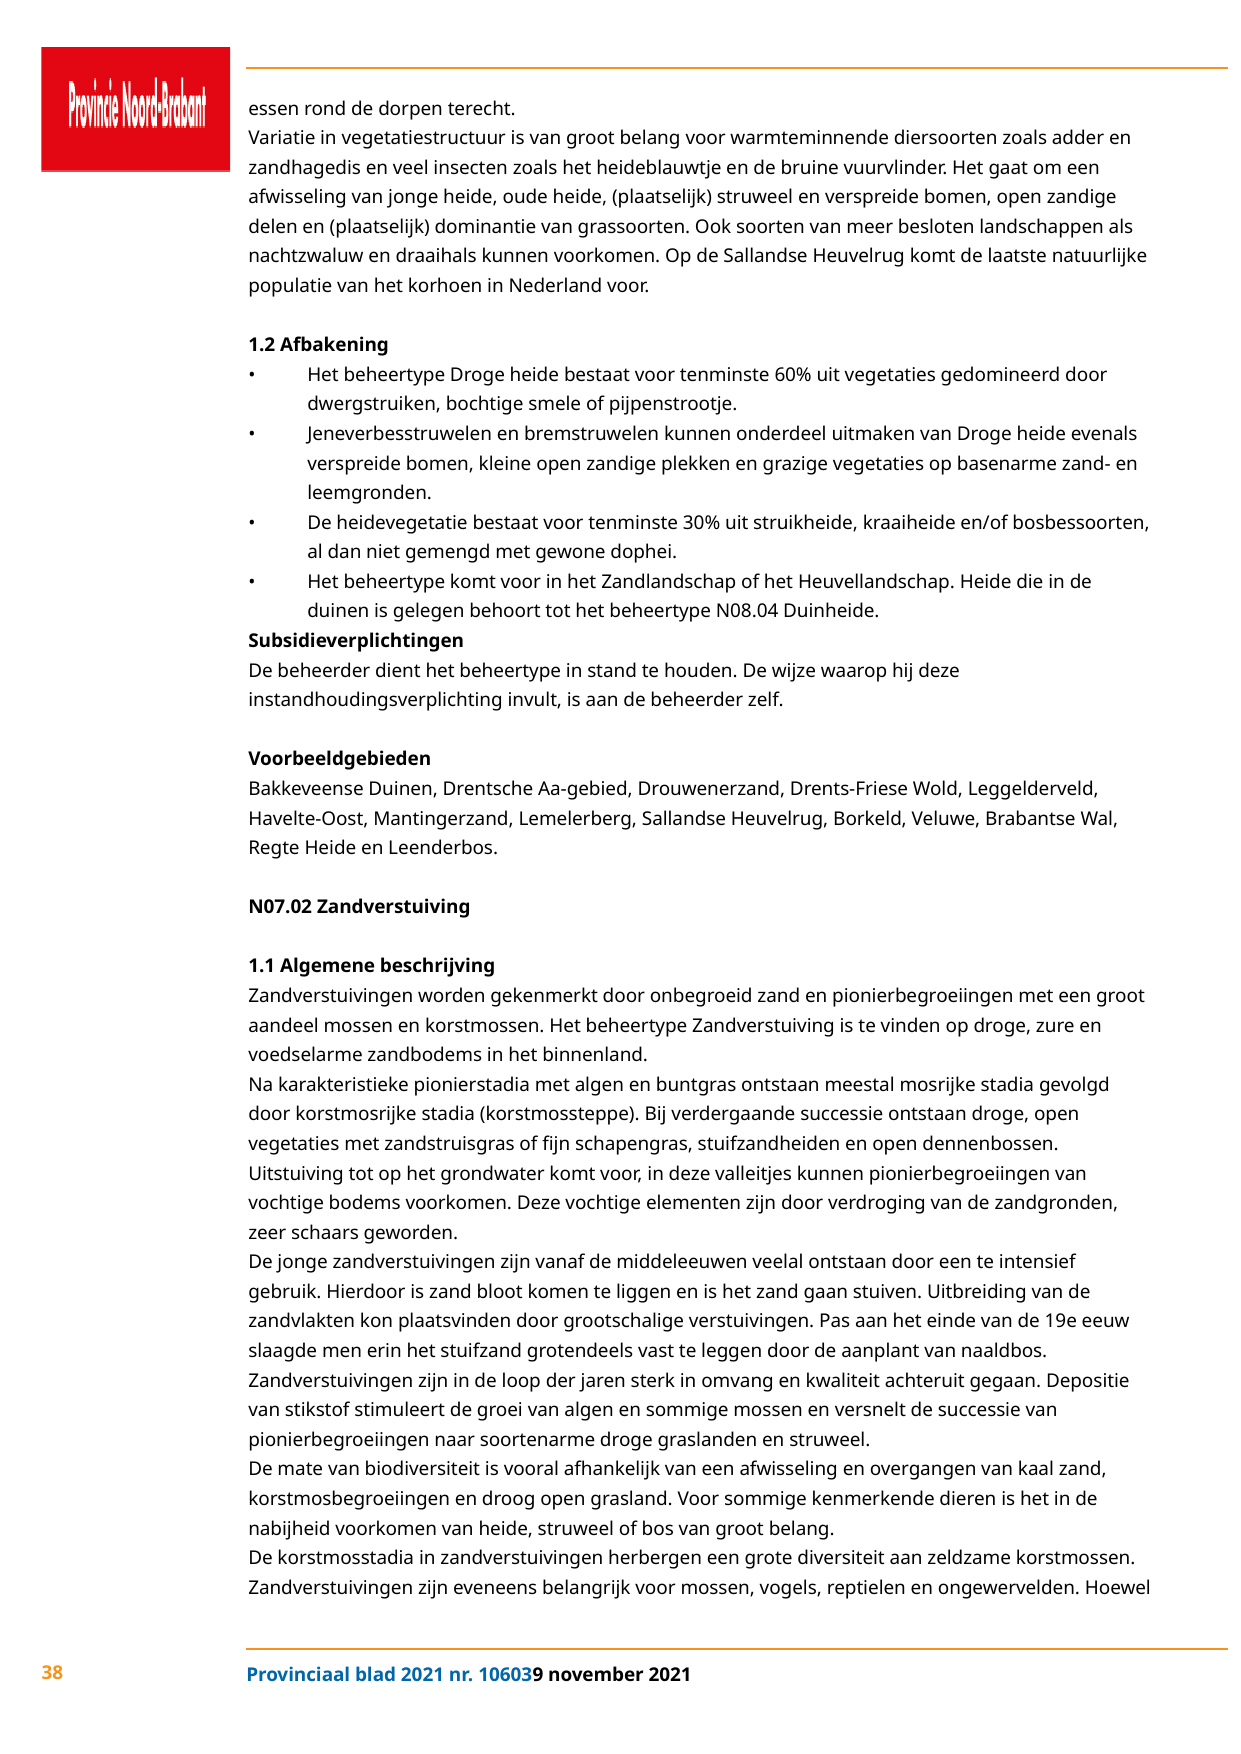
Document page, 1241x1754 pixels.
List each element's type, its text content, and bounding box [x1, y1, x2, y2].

text Na karakteristieke pionierstadia met algen en buntgras ontstaan meestal mosrijke stadia gevolgd door korstmosrijke stadia (korstmossteppe). Bij verdergaande successie ontstaan droge, open vegetaties met zandstruisgras of fijn schapengras, stuifzandheiden en open dennenbossen. Uitstuiving tot op het grondwater komt voor, in deze valleitjes kunnen pionierbegroeiingen van vochtige bodems voorkomen. Deze vochtige elementen zijn door verdroging van de zandgronden, zeer schaars geworden. [248, 1071, 1152, 1245]
text Zandverstuivingen zijn in de loop der jaren sterk in omvang en kwaliteit achteruit gegaan. Depositie van stikstof stimuleert de groei van algen en sommige mossen en versnelt de successie van pionierbegroeiingen naar soortenarme droge graslanden en struweel. [248, 1367, 1152, 1452]
text Subsidieverplichtingen [248, 627, 1152, 653]
text De jonge zandverstuivingen zijn vanaf de middeleeuwen veelal ontstaan door een te intensief gebruik. Hierdoor is zand bloot komen te liggen en is het zand gaan stuiven. Uitbreiding van de zandvlakten kon plaatsvinden door grootschalige verstuivingen. Pas aan het einde van de 19e eeuw slaagde men erin het stuifzand grotendeels vast te leggen door de aanplant van naaldbos. [248, 1248, 1152, 1363]
picture [41, 47, 231, 172]
text De mate van biodiversiteit is vooral afhankelijk van een afwisseling en overgangen van kaal zand, korstmosbegroeiingen en droog open grasland. Voor sommige kenmerkende dieren is het in de nabijheid voorkomen van heide, struweel of bos van groot belang. [248, 1456, 1152, 1541]
text 1.2 Afbakening [248, 331, 1152, 357]
list Het beheertype Droge heide bestaat voor tenminste 60% uit vegetaties gedomineerd door dwergstruiken, bochtige smele of pijpenstrootje. [248, 361, 1152, 416]
text 1.1 Algemene beschrijving [248, 953, 1152, 978]
text Bakkeveense Duinen, Drentsche Aa-gebied, Drouwenerzand, Drents-Friese Wold, Leggelderveld, Havelte-Oost, Mantingerzand, Lemelerberg, Sallandse Heuvelrug, Borkeld, Veluwe, Brabantse Wal, Regte Heide en Leenderbos. [248, 775, 1152, 860]
text essen rond de dorpen terecht. [248, 95, 1152, 121]
text Voorbeeldgebieden [248, 746, 1152, 771]
text De beheerder dient het beheertype in stand te houden. De wijze waarop hij deze instandhoudingsverplichting invult, is aan de beheerder zelf. [248, 657, 1152, 712]
text N07.02 Zandverstuiving [248, 893, 1152, 919]
text De korstmosstadia in zandverstuivingen herbergen een grote diversiteit aan zeldzame korstmossen. Zandverstuivingen zijn eveneens belangrijk voor mossen, vogels, reptielen en ongewervelden. Hoewel [248, 1544, 1152, 1600]
list De heidevegetatie bestaat voor tenminste 30% uit struikheide, kraaiheide en/of bosbessoorten, al dan niet gemengd met gewone dophei. [248, 509, 1152, 564]
list Jeneverbesstruwelen en bremstruwelen kunnen onderdeel uitmaken van Droge heide evenals verspreide bomen, kleine open zandige plekken en grazige vegetaties op basenarme zand- en leemgronden. [248, 420, 1152, 505]
list Het beheertype komt voor in het Zandlandschap of het Heuvellandschap. Heide die in de duinen is gelegen behoort tot het beheertype N08.04 Duinheide. [248, 568, 1152, 623]
text Variatie in vegetatiestructuur is van groot belang voor warmteminnende diersoorten zoals adder en zandhagedis en veel insecten zoals het heideblauwtje en de bruine vuurvlinder. Het gaat om een afwisseling van jonge heide, oude heide, (plaatselijk) struweel en verspreide bomen, open zandige delen en (plaatselijk) dominantie van grassoorten. Ook soorten van meer besloten landschappen als nachtzwaluw en draaihals kunnen voorkomen. Op de Sallandse Heuvelrug komt de laatste natuurlijke populatie van het korhoen in Nederland voor. [248, 124, 1152, 298]
text Zandverstuivingen worden gekenmerkt door onbegroeid zand en pionierbegroeiingen met een groot aandeel mossen en korstmossen. Het beheertype Zandverstuiving is te vinden op droge, zure en voedselarme zandbodems in het binnenland. [248, 982, 1152, 1067]
